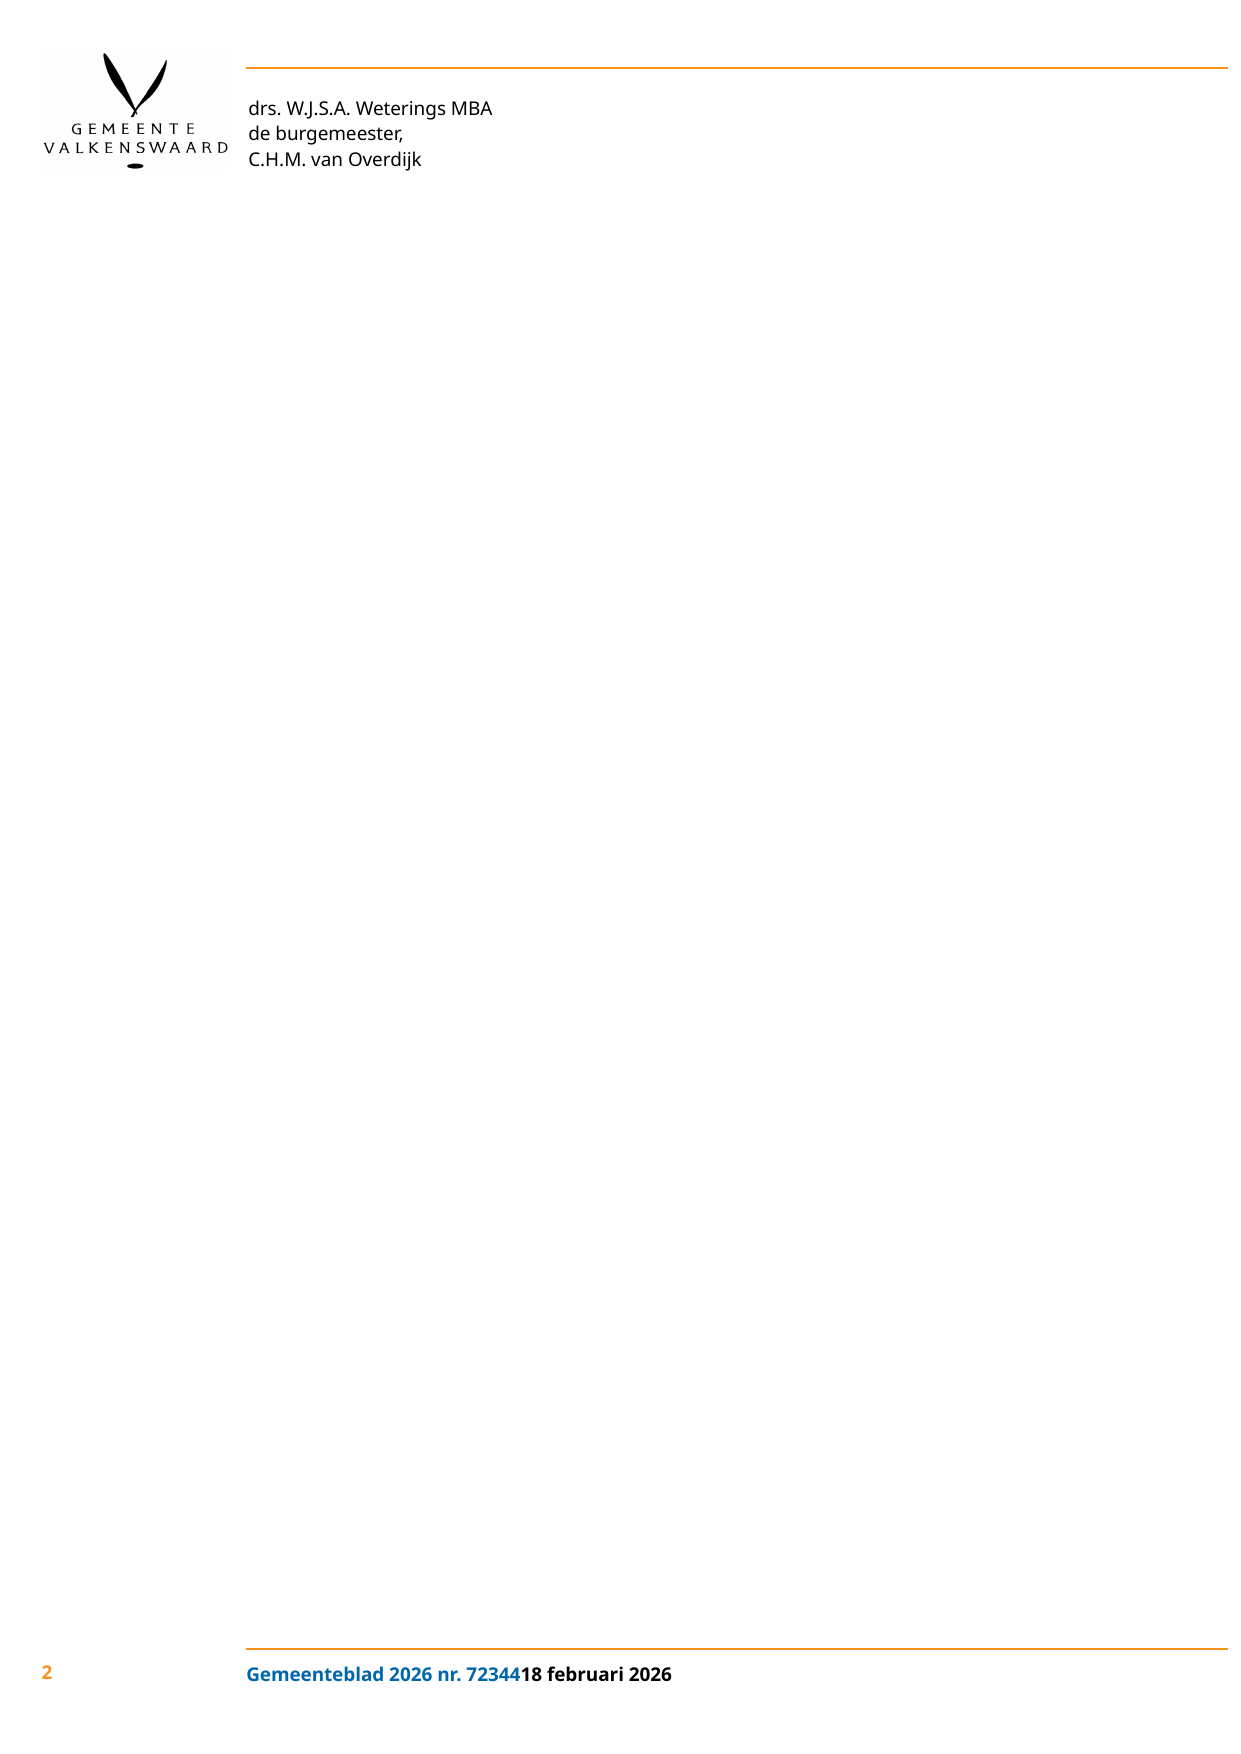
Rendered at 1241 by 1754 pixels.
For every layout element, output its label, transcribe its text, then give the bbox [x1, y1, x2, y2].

text de burgemeester, [248, 121, 1152, 146]
picture [41, 47, 231, 172]
text C.H.M. van Overdijk [248, 146, 1152, 172]
text drs. W.J.S.A. Weterings MBA [248, 95, 1152, 121]
